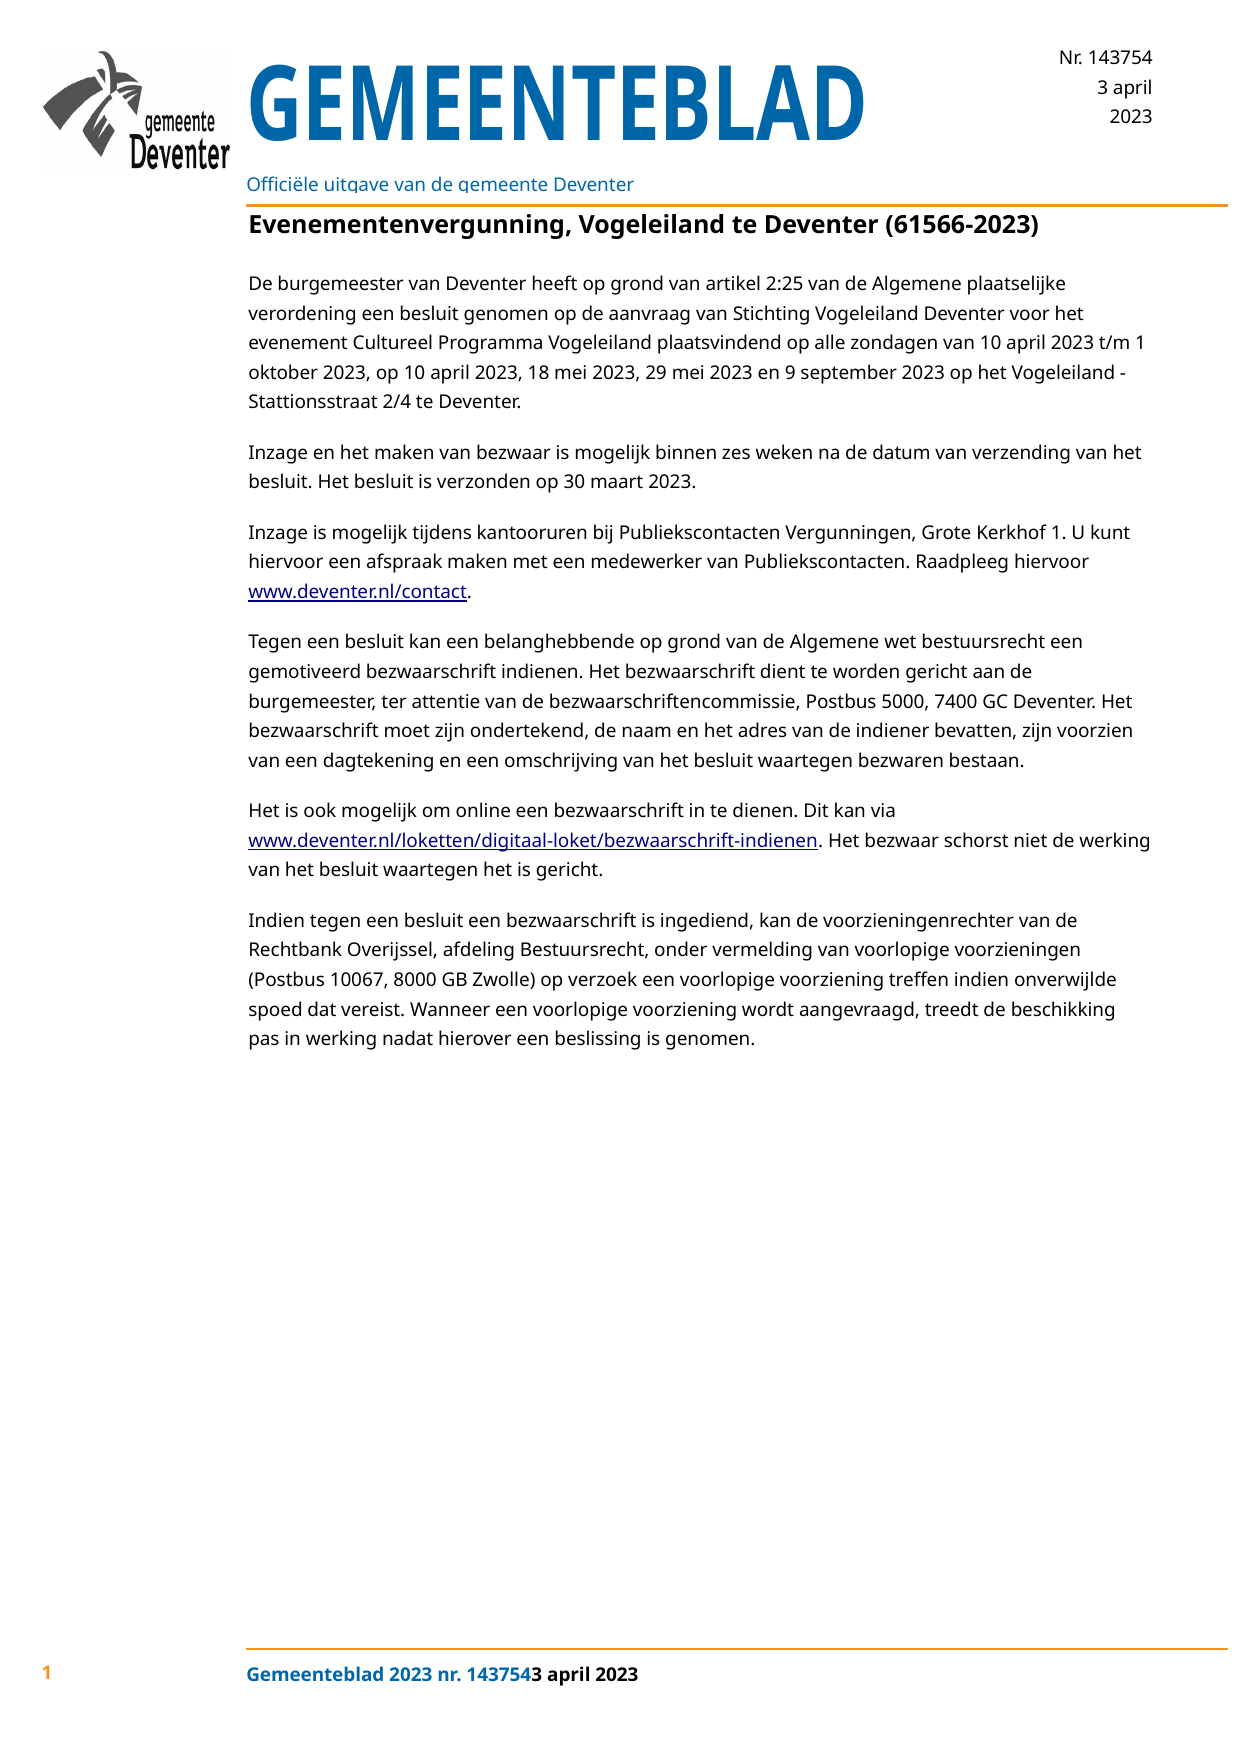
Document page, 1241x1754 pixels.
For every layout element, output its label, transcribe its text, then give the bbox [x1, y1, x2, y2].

text Evenementenvergunning, Vogeleiland te Deventer (61566-2023) [248, 207, 1152, 241]
text Inzage is mogelijk tijdens kantooruren bij Publiekscontacten Vergunningen, Grote Kerkhof 1. U kunt hiervoor een afspraak maken met een medewerker van Publiekscontacten. Raadpleeg hiervoor www.deventer.nl/contact. [248, 519, 1152, 604]
text Inzage en het maken van bezwaar is mogelijk binnen zes weken na de datum van verzending van het besluit. Het besluit is verzonden op 30 maart 2023. [248, 439, 1152, 494]
text Indien tegen een besluit een bezwaarschrift is ingediend, kan de voorzieningenrechter van de Rechtbank Overijssel, afdeling Bestuursrecht, onder vermelding van voorlopige voorzieningen (Postbus 10067, 8000 GB Zwolle) op verzoek een voorlopige voorziening treffen indien onverwijlde spoed dat vereist. Wanneer een voorlopige voorziening wordt aangevraagd, treedt de beschikking pas in werking nadat hierover een beslissing is genomen. [248, 907, 1152, 1051]
text Het is ook mogelijk om online een bezwaarschrift in te dienen. Dit kan via www.deventer.nl/loketten/digitaal-loket/bezwaarschrift-indienen. Het bezwaar schorst niet de werking van het besluit waartegen het is gericht. [248, 797, 1152, 882]
text De burgemeester van Deventer heeft op grond van artikel 2:25 van de Algemene plaatselijke verordening een besluit genomen op de aanvraag van Stichting Vogeleiland Deventer voor het evenement Cultureel Programma Vogeleiland plaatsvindend op alle zondagen van 10 april 2023 t/m 1 oktober 2023, op 10 april 2023, 18 mei 2023, 29 mei 2023 en 9 september 2023 op het Vogeleiland - Stattionsstraat 2/4 te Deventer. [248, 270, 1152, 414]
text Tegen een besluit kan een belanghebbende op grond van de Algemene wet bestuursrecht een gemotiveerd bezwaarschrift indienen. Het bezwaarschrift dient te worden gericht aan de burgemeester, ter attentie van de bezwaarschriftencommissie, Postbus 5000, 7400 GC Deventer. Het bezwaarschrift moet zijn ondertekend, de naam en het adres van de indiener bevatten, zijn voorzien van een dagtekening en een omschrijving van het besluit waartegen bezwaren bestaan. [248, 629, 1152, 773]
picture [41, 47, 231, 172]
